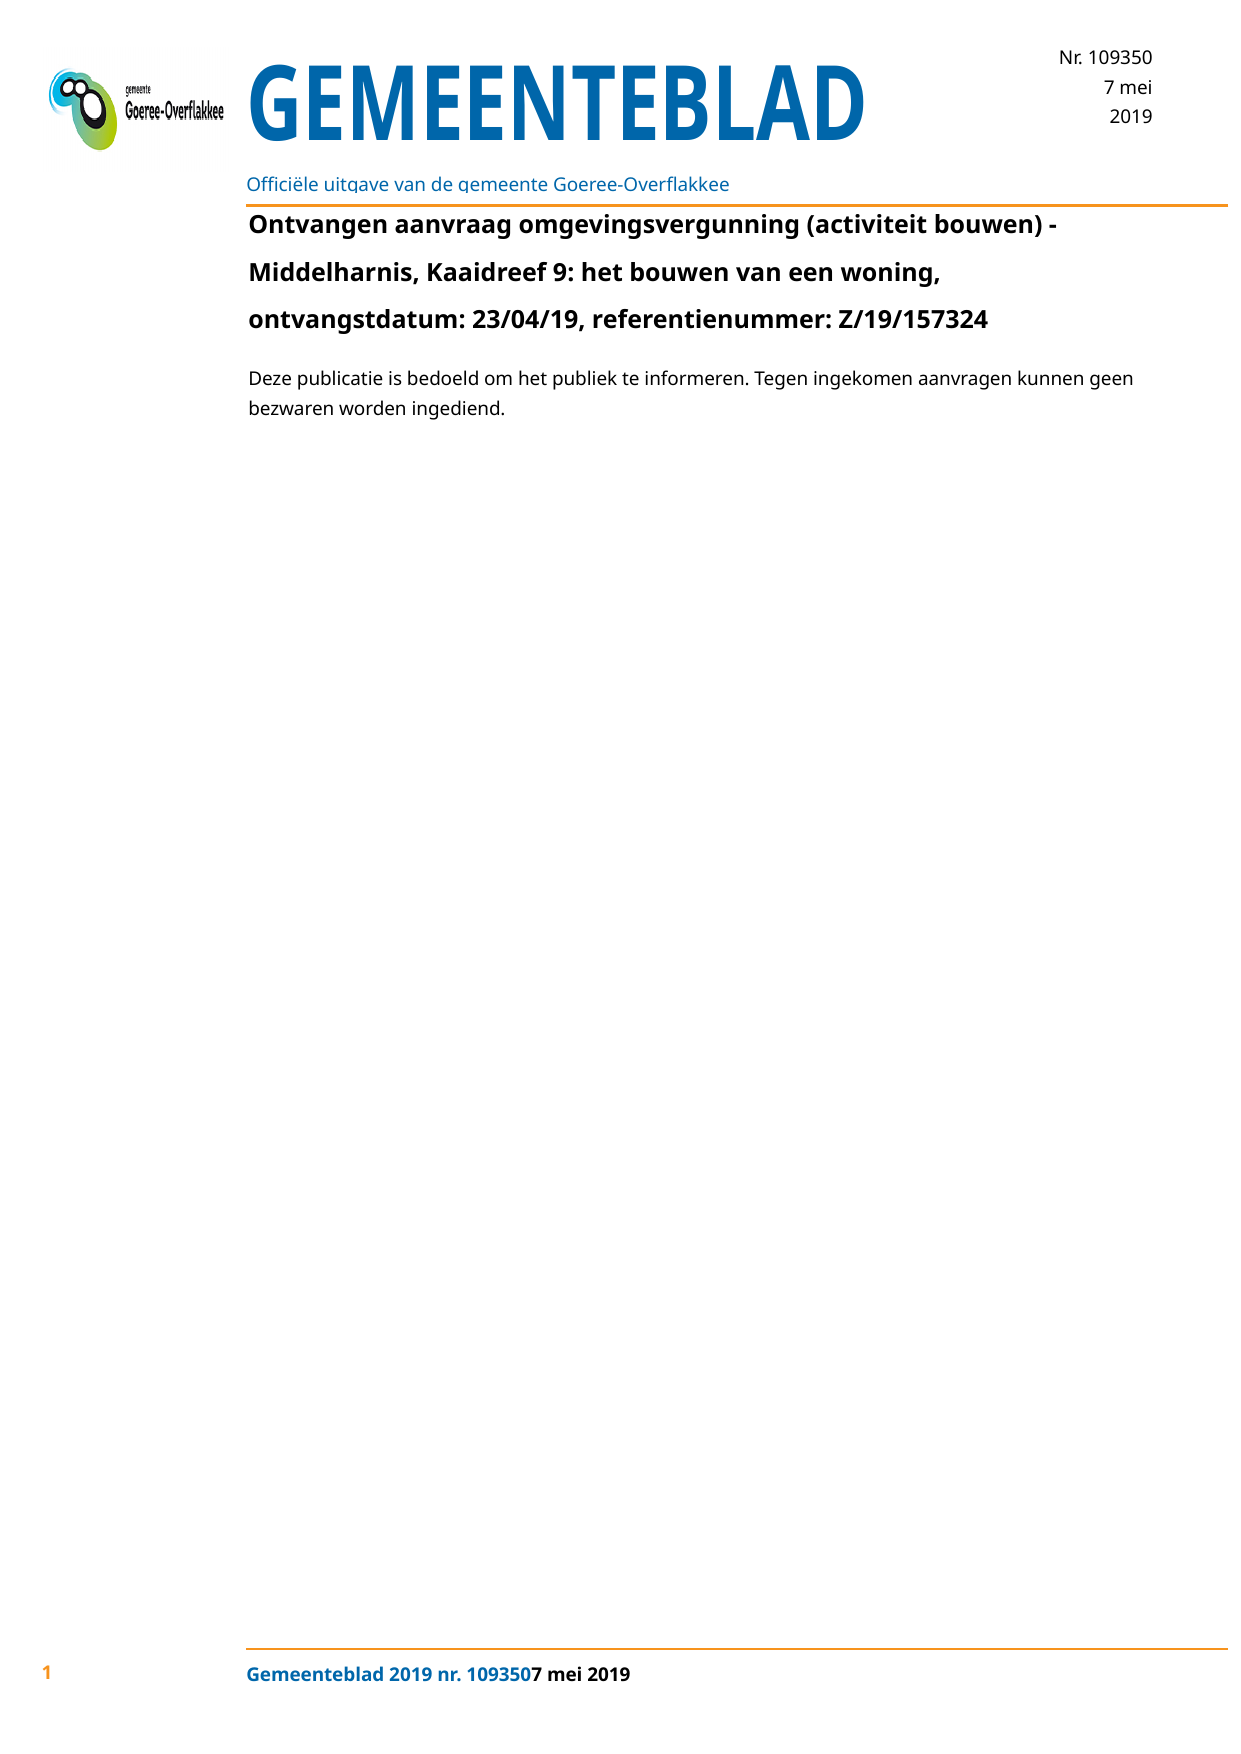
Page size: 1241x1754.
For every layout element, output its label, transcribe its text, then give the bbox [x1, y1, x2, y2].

text Ontvangen aanvraag omgevingsvergunning (activiteit bouwen) - Middelharnis, Kaaidreef 9: het bouwen van een woning, ontvangstdatum: 23/04/19, referentienummer: Z/19/157324 [248, 207, 1152, 336]
picture [41, 47, 231, 172]
text Deze publicatie is bedoeld om het publiek te informeren. Tegen ingekomen aanvragen kunnen geen bezwaren worden ingediend. [248, 366, 1152, 421]
